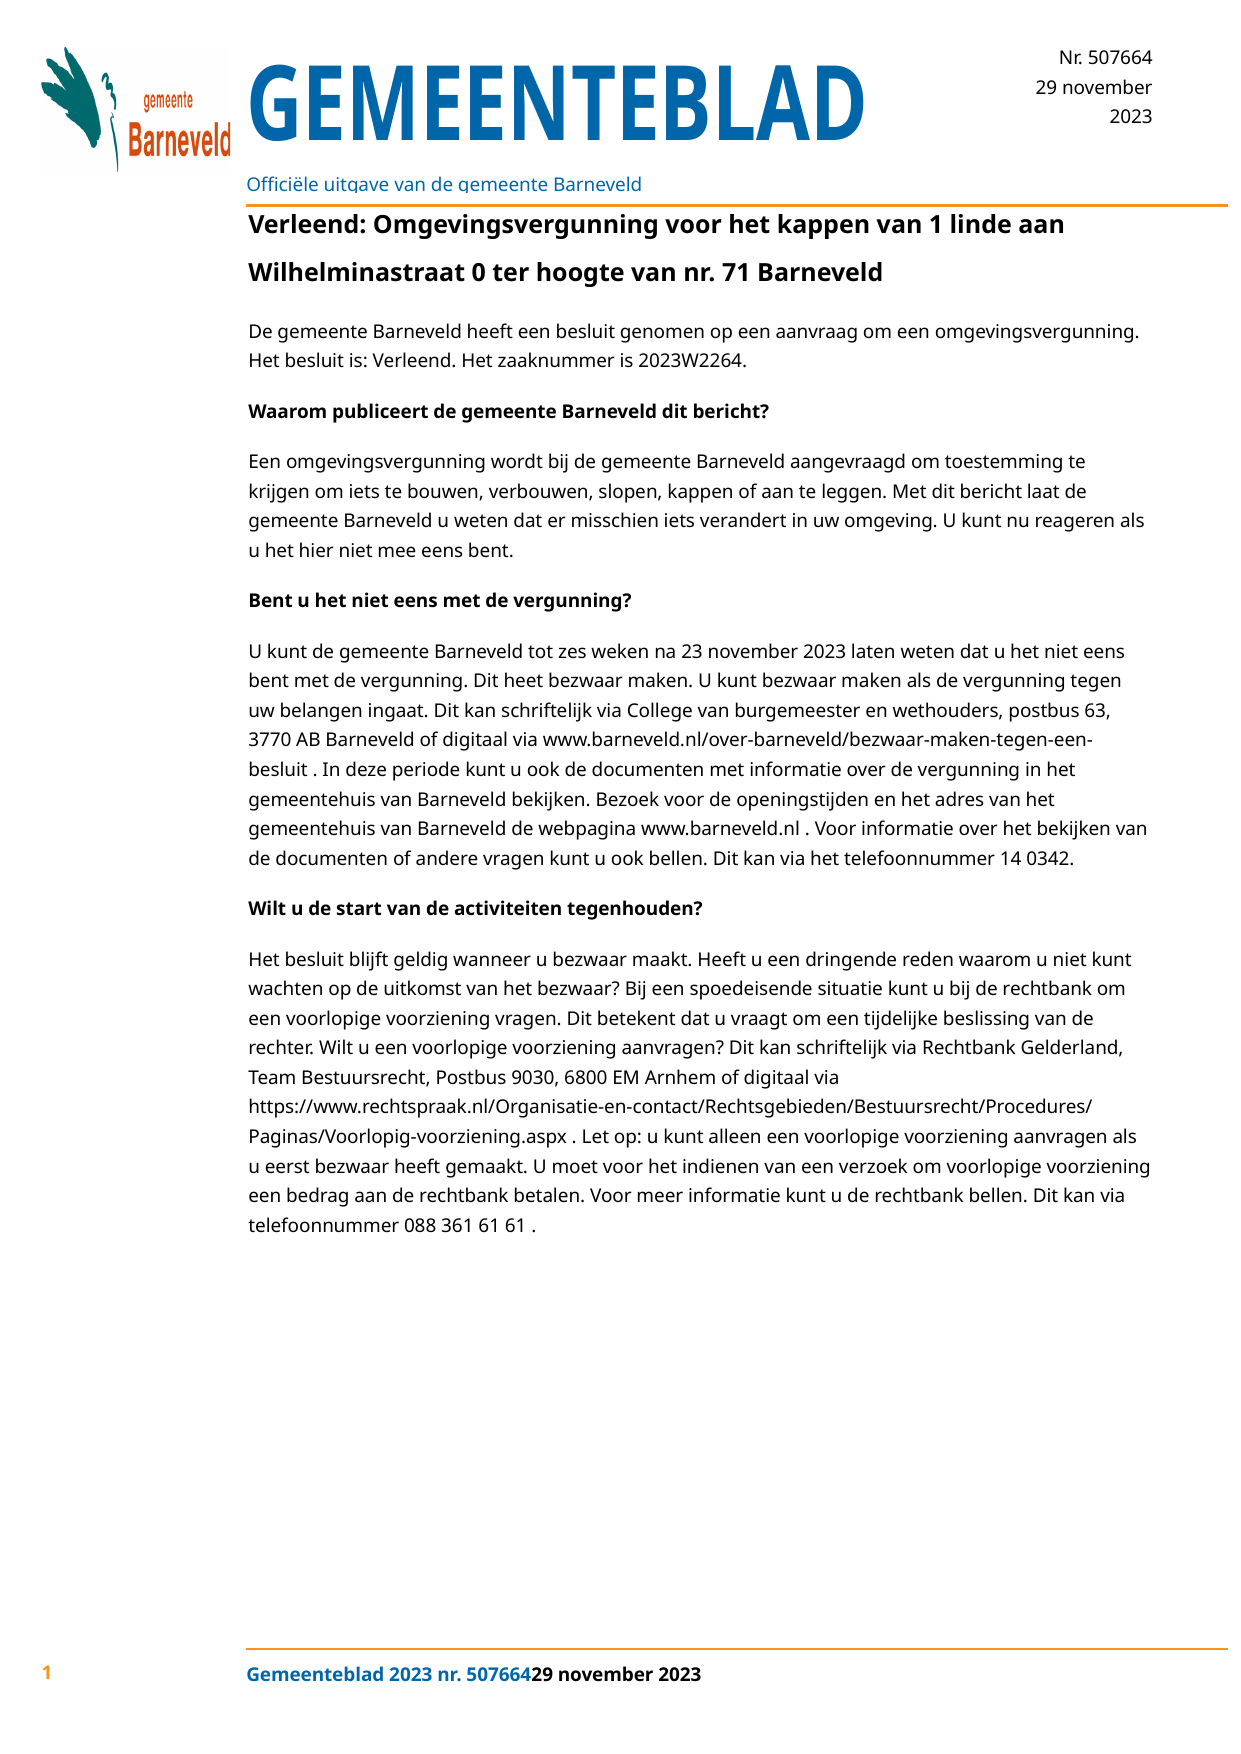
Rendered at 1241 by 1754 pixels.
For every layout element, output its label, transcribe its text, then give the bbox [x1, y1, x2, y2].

text Bent u het niet eens met de vergunning? [248, 587, 1152, 613]
picture [41, 47, 231, 172]
text U kunt de gemeente Barneveld tot zes weken na 23 november 2023 laten weten dat u het niet eens bent met de vergunning. Dit heet bezwaar maken. U kunt bezwaar maken als de vergunning tegen uw belangen ingaat. Dit kan schriftelijk via College van burgemeester en wethouders, postbus 63, 3770 AB Barneveld of digitaal via www.barneveld.nl/over-barneveld/bezwaar-maken-tegen-een-besluit . In deze periode kunt u ook de documenten met informatie over de vergunning in het gemeentehuis van Barneveld bekijken. Bezoek voor de openingstijden en het adres van het gemeentehuis van Barneveld de webpagina www.barneveld.nl . Voor informatie over het bekijken van de documenten of andere vragen kunt u ook bellen. Dit kan via het telefoonnummer 14 0342. [248, 638, 1152, 871]
text De gemeente Barneveld heeft een besluit genomen op een aanvraag om een omgevingsvergunning. Het besluit is: Verleend. Het zaaknummer is 2023W2264. [248, 318, 1152, 373]
text Het besluit blijft geldig wanneer u bezwaar maakt. Heeft u een dringende reden waarom u niet kunt wachten op de uitkomst van het bezwaar? Bij een spoedeisende situatie kunt u bij de rechtbank om een voorlopige voorziening vragen. Dit betekent dat u vraagt om een tijdelijke beslissing van de rechter. Wilt u een voorlopige voorziening aanvragen? Dit kan schriftelijk via Rechtbank Gelderland, Team Bestuursrecht, Postbus 9030, 6800 EM Arnhem of digitaal via https://www.rechtspraak.nl/Organisatie-en-contact/Rechtsgebieden/Bestuursrecht/Procedures/Paginas/Voorlopig-voorziening.aspx . Let op: u kunt alleen een voorlopige voorziening aanvragen als u eerst bezwaar heeft gemaakt. U moet voor het indienen van een verzoek om voorlopige voorziening een bedrag aan de rechtbank betalen. Voor meer informatie kunt u de rechtbank bellen. Dit kan via telefoonnummer 088 361 61 61 . [248, 946, 1152, 1238]
text Wilt u de start van de activiteiten tegenhouden? [248, 895, 1152, 921]
text Verleend: Omgevingsvergunning voor het kappen van 1 linde aan Wilhelminastraat 0 ter hoogte van nr. 71 Barneveld [248, 207, 1152, 288]
text Waarom publiceert de gemeente Barneveld dit bericht? [248, 398, 1152, 424]
text Een omgevingsvergunning wordt bij de gemeente Barneveld aangevraagd om toestemming te krijgen om iets te bouwen, verbouwen, slopen, kappen of aan te leggen. Met dit bericht laat de gemeente Barneveld u weten dat er misschien iets verandert in uw omgeving. U kunt nu reageren als u het hier niet mee eens bent. [248, 448, 1152, 563]
